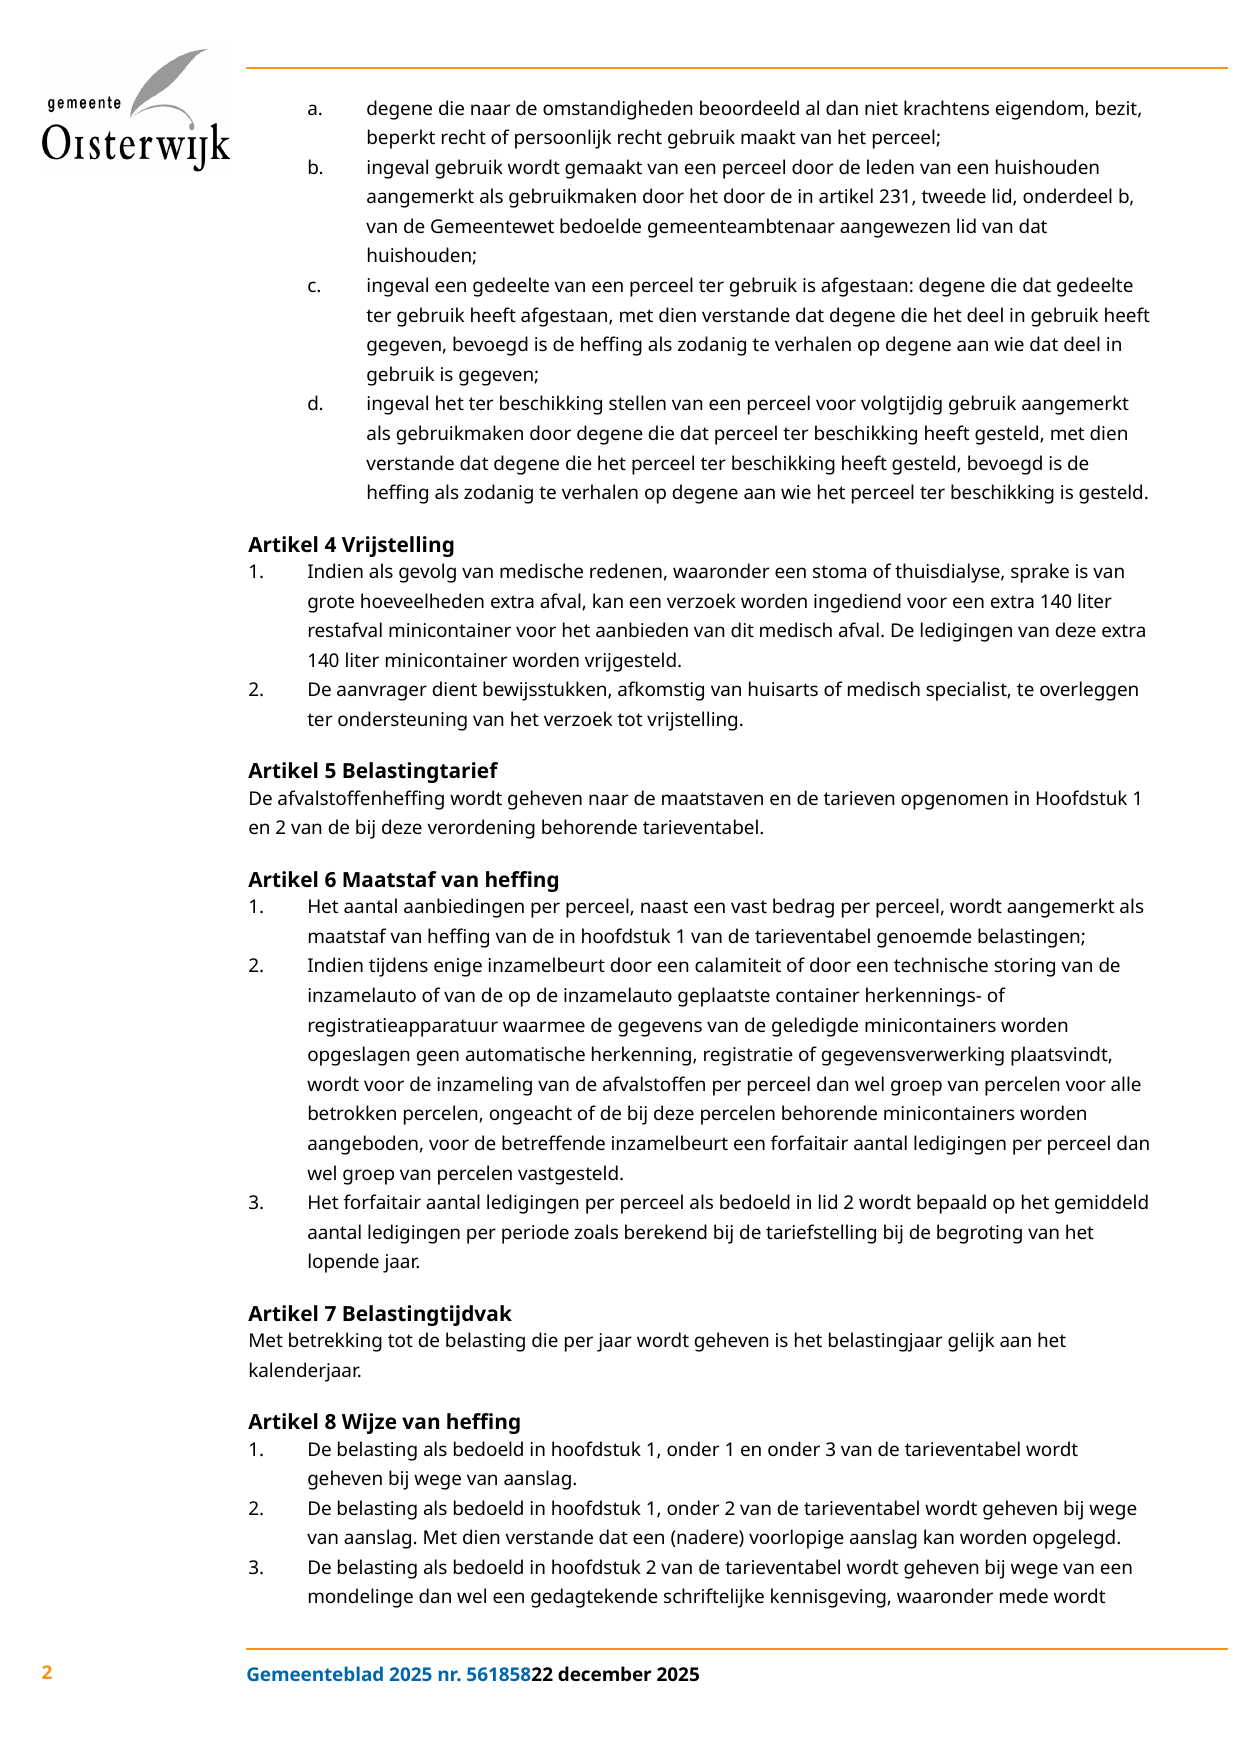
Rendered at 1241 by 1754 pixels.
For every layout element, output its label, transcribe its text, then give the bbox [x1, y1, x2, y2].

list De aanvrager dient bewijsstukken, afkomstig van huisarts of medisch specialist, te overleggen ter ondersteuning van het verzoek tot vrijstelling. [248, 677, 1152, 732]
list ingeval het ter beschikking stellen van een perceel voor volgtijdig gebruik aangemerkt als gebruikmaken door degene die dat perceel ter beschikking heeft gesteld, met dien verstande dat degene die het perceel ter beschikking heeft gesteld, bevoegd is de heffing als zodanig te verhalen op degene aan wie het perceel ter beschikking is gesteld. [307, 391, 1152, 505]
list De belasting als bedoeld in hoofdstuk 1, onder 2 van de tarieventabel wordt geheven bij wege van aanslag. Met dien verstande dat een (nadere) voorlopige aanslag kan worden opgelegd. [248, 1495, 1152, 1550]
picture [41, 47, 231, 172]
list degene die naar de omstandigheden beoordeeld al dan niet krachtens eigendom, bezit, beperkt recht of persoonlijk recht gebruik maakt van het perceel; [307, 95, 1152, 150]
list Het forfaitair aantal ledigingen per perceel als bedoeld in lid 2 wordt bepaald op het gemiddeld aantal ledigingen per periode zoals berekend bij de tariefstelling bij de begroting van het lopende jaar. [248, 1189, 1152, 1274]
text Artikel 7 Belastingtijdvak [248, 1299, 1152, 1327]
text Artikel 6 Maatstaf van heffing [248, 865, 1152, 893]
list De belasting als bedoeld in hoofdstuk 2 van de tarieventabel wordt geheven bij wege van een mondelinge dan wel een gedagtekende schriftelijke kennisgeving, waaronder mede wordt [248, 1554, 1152, 1609]
text Artikel 4 Vrijstelling [248, 530, 1152, 558]
list ingeval gebruik wordt gemaakt van een perceel door de leden van een huishouden aangemerkt als gebruikmaken door het door de in artikel 231, tweede lid, onderdeel b, van de Gemeentewet bedoelde gemeenteambtenaar aangewezen lid van dat huishouden; [307, 154, 1152, 268]
text Artikel 5 Belastingtarief [248, 757, 1152, 785]
list Indien als gevolg van medische redenen, waaronder een stoma of thuisdialyse, sprake is van grote hoeveelheden extra afval, kan een verzoek worden ingediend voor een extra 140 liter restafval minicontainer voor het aanbieden van dit medisch afval. De ledigingen van deze extra 140 liter minicontainer worden vrijgesteld. [248, 558, 1152, 673]
list Het aantal aanbiedingen per perceel, naast een vast bedrag per perceel, wordt aangemerkt als maatstaf van heffing van de in hoofdstuk 1 van de tarieventabel genoemde belastingen; [248, 893, 1152, 949]
text De afvalstoffenheffing wordt geheven naar de maatstaven en de tarieven opgenomen in Hoofdstuk 1 en 2 van de bij deze verordening behorende tarieventabel. [248, 785, 1152, 840]
text Met betrekking tot de belasting die per jaar wordt geheven is het belastingjaar gelijk aan het kalenderjaar. [248, 1327, 1152, 1383]
list Indien tijdens enige inzamelbeurt door een calamiteit of door een technische storing van de inzamelauto of van de op de inzamelauto geplaatste container herkennings- of registratieapparatuur waarmee de gegevens van de geledigde minicontainers worden opgeslagen geen automatische herkenning, registratie of gegevensverwerking plaatsvindt, wordt voor de inzameling van de afvalstoffen per perceel dan wel groep van percelen voor alle betrokken percelen, ongeacht of de bij deze percelen behorende minicontainers worden aangeboden, voor de betreffende inzamelbeurt een forfaitair aantal ledigingen per perceel dan wel groep van percelen vastgesteld. [248, 953, 1152, 1185]
text Artikel 8 Wijze van heffing [248, 1407, 1152, 1436]
list De belasting als bedoeld in hoofdstuk 1, onder 1 en onder 3 van de tarieventabel wordt geheven bij wege van aanslag. [248, 1436, 1152, 1491]
list ingeval een gedeelte van een perceel ter gebruik is afgestaan: degene die dat gedeelte ter gebruik heeft afgestaan, met dien verstande dat degene die het deel in gebruik heeft gegeven, bevoegd is de heffing als zodanig te verhalen op degene aan wie dat deel in gebruik is gegeven; [307, 272, 1152, 387]
